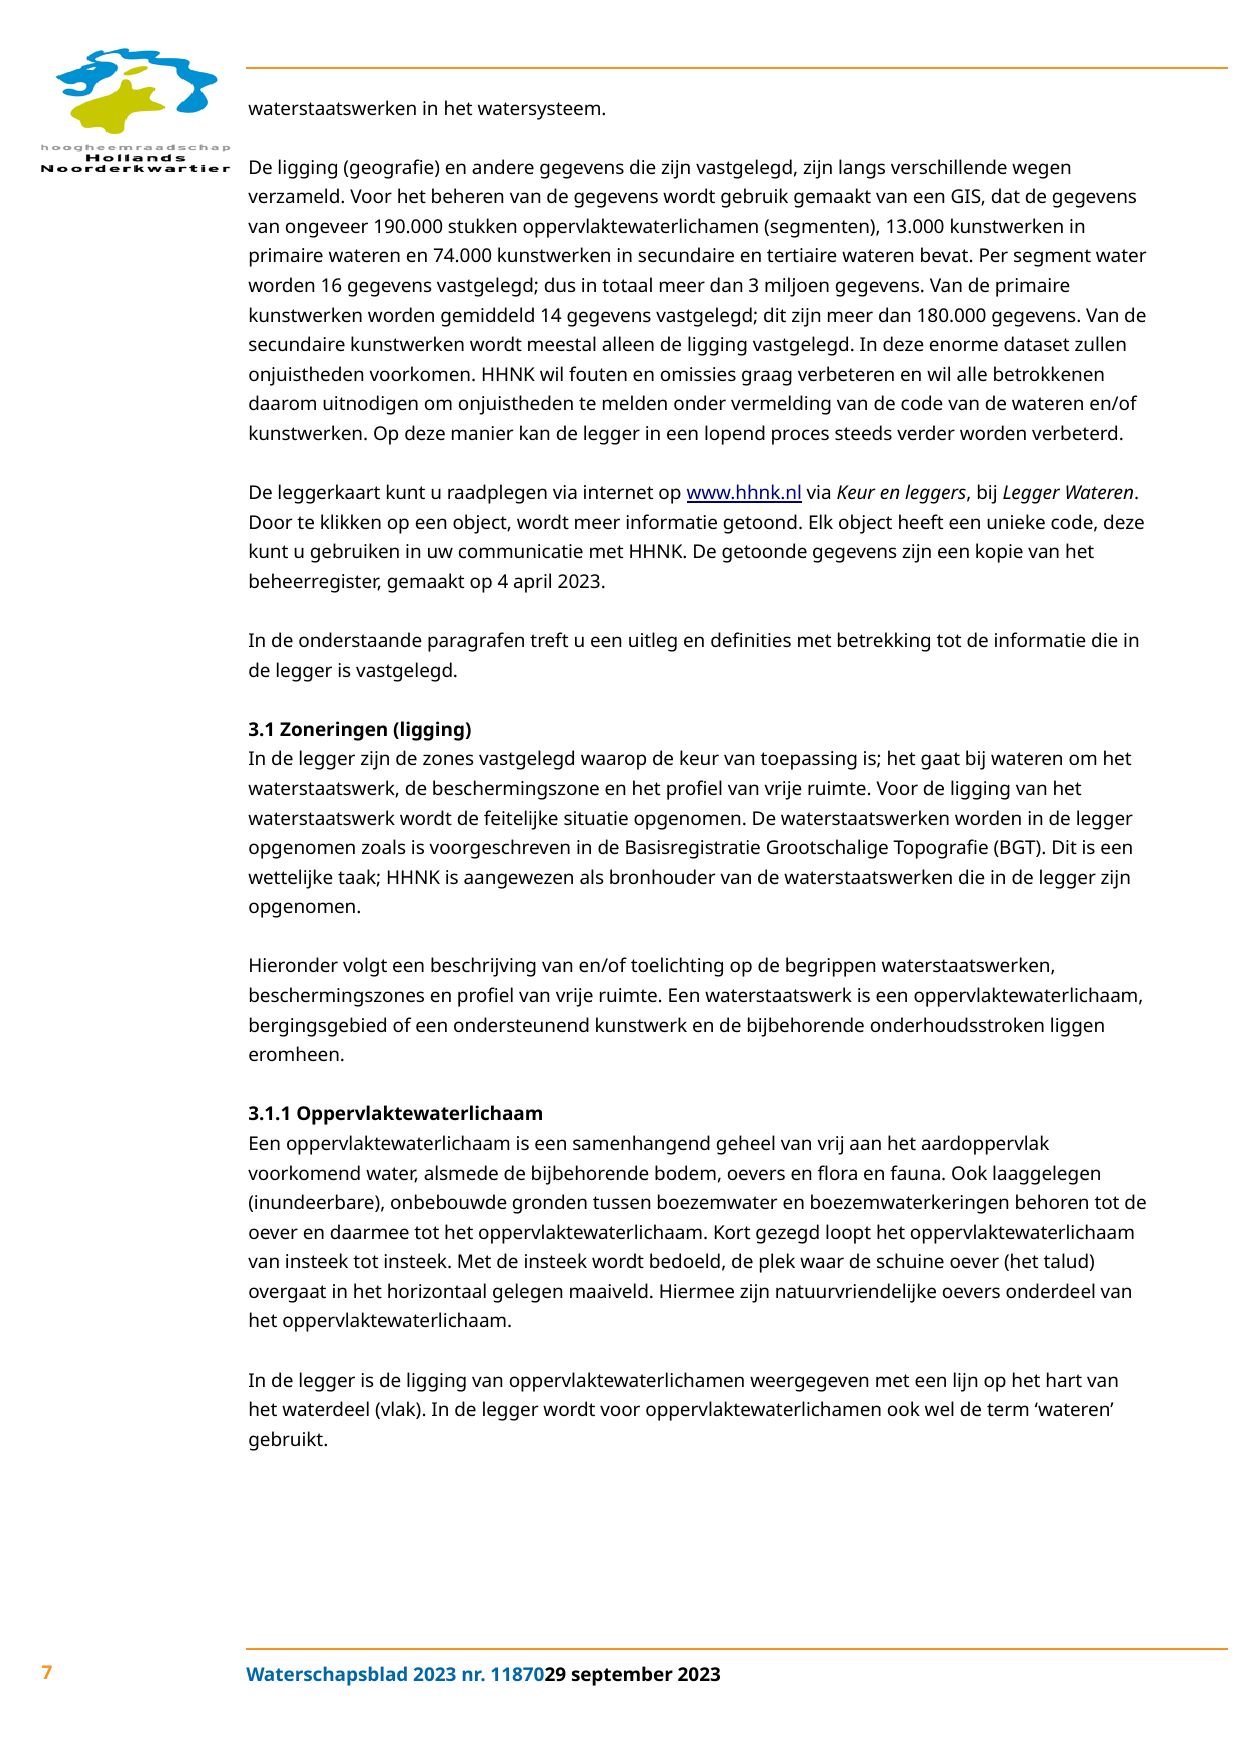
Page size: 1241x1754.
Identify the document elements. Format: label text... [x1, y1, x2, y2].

text De ligging (geografie) en andere gegevens die zijn vastgelegd, zijn langs verschillende wegen verzameld. Voor het beheren van de gegevens wordt gebruik gemaakt van een GIS, dat de gegevens van ongeveer 190.000 stukken oppervlaktewaterlichamen (segmenten), 13.000 kunstwerken in primaire wateren en 74.000 kunstwerken in secundaire en tertiaire wateren bevat. Per segment water worden 16 gegevens vastgelegd; dus in totaal meer dan 3 miljoen gegevens. Van de primaire kunstwerken worden gemiddeld 14 gegevens vastgelegd; dit zijn meer dan 180.000 gegevens. Van de secundaire kunstwerken wordt meestal alleen de ligging vastgelegd. In deze enorme dataset zullen onjuistheden voorkomen. HHNK wil fouten en omissies graag verbeteren en wil alle betrokkenen daarom uitnodigen om onjuistheden te melden onder vermelding van de code van de wateren en/of kunstwerken. Op deze manier kan de legger in een lopend proces steeds verder worden verbeterd. [248, 154, 1152, 446]
text In de legger is de ligging van oppervlaktewaterlichamen weergegeven met een lijn op het hart van het waterdeel (vlak). In de legger wordt voor oppervlaktewaterlichamen ook wel de term ‘wateren’ gebruikt. [248, 1367, 1152, 1452]
text Een oppervlaktewaterlichaam is een samenhangend geheel van vrij aan het aardoppervlak voorkomend water, alsmede de bijbehorende bodem, oevers en flora en fauna. Ook laaggelegen (inundeerbare), onbebouwde gronden tussen boezemwater en boezemwaterkeringen behoren tot de oever en daarmee tot het oppervlaktewaterlichaam. Kort gezegd loopt het oppervlaktewaterlichaam van insteek tot insteek. Met de insteek wordt bedoeld, de plek waar de schuine oever (het talud) overgaat in het horizontaal gelegen maaiveld. Hiermee zijn natuurvriendelijke oevers onderdeel van het oppervlaktewaterlichaam. [248, 1130, 1152, 1333]
text waterstaatswerken in het watersysteem. [248, 95, 1152, 121]
text Hieronder volgt een beschrijving van en/of toelichting op de begrippen waterstaatswerken, beschermingszones en profiel van vrije ruimte. Een waterstaatswerk is een oppervlaktewaterlichaam, bergingsgebied of een ondersteunend kunstwerk en de bijbehorende onderhoudsstroken liggen eromheen. [248, 953, 1152, 1067]
picture [41, 47, 231, 172]
text De leggerkaart kunt u raadplegen via internet op www.hhnk.nl via Keur en leggers, bij Legger Wateren. Door te klikken op een object, wordt meer informatie getoond. Elk object heeft een unieke code, deze kunt u gebruiken in uw communicatie met HHNK. De getoonde gegevens zijn een kopie van het beheerregister, gemaakt op 4 april 2023. [248, 479, 1152, 594]
text 3.1.1 Oppervlaktewaterlichaam [248, 1101, 1152, 1126]
text In de legger zijn de zones vastgelegd waarop de keur van toepassing is; het gaat bij wateren om het waterstaatswerk, de beschermingszone en het profiel van vrije ruimte. Voor de ligging van het waterstaatswerk wordt de feitelijke situatie opgenomen. De waterstaatswerken worden in de legger opgenomen zoals is voorgeschreven in de Basisregistratie Grootschalige Topografie (BGT). Dit is een wettelijke taak; HHNK is aangewezen als bronhouder van de waterstaatswerken die in de legger zijn opgenomen. [248, 746, 1152, 919]
text 3.1 Zoneringen (ligging) [248, 716, 1152, 742]
text In de onderstaande paragrafen treft u een uitleg en definities met betrekking tot de informatie die in de legger is vastgelegd. [248, 627, 1152, 683]
